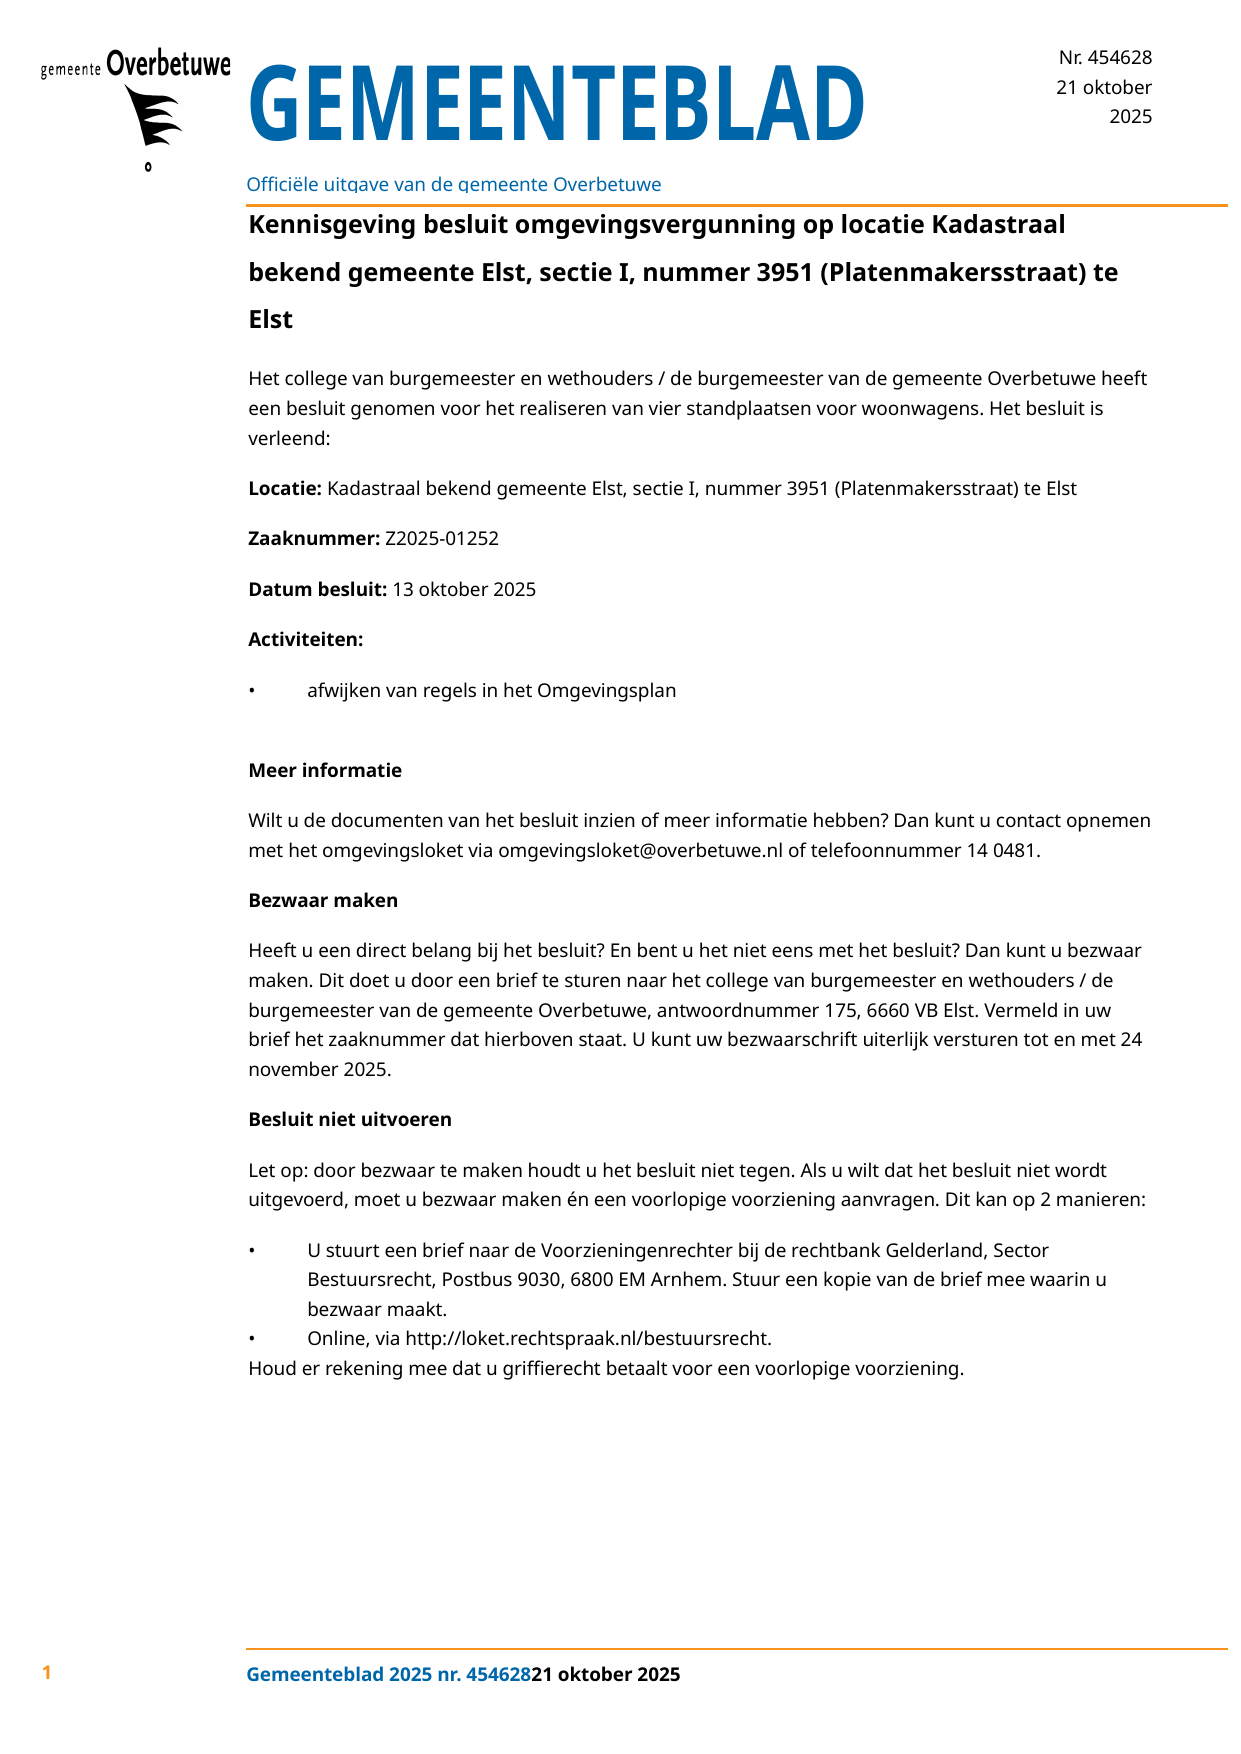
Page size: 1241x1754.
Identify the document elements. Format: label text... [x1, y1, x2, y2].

text Het college van burgemeester en wethouders / de burgemeester van de gemeente Overbetuwe heeft een besluit genomen voor het realiseren van vier standplaatsen voor woonwagens. Het besluit is verleend: [248, 366, 1152, 450]
text Bezwaar maken [248, 887, 1152, 913]
text Kennisgeving besluit omgevingsvergunning op locatie Kadastraal bekend gemeente Elst, sectie I, nummer 3951 (Platenmakersstraat) te Elst [248, 207, 1152, 336]
text Wilt u de documenten van het besluit inzien of meer informatie hebben? Dan kunt u contact opnemen met het omgevingsloket via omgevingsloket@overbetuwe.nl of telefoonnummer 14 0481. [248, 807, 1152, 862]
text Zaaknummer: Z2025-01252 [248, 526, 1152, 551]
text Meer informatie [248, 757, 1152, 782]
text Locatie: Kadastraal bekend gemeente Elst, sectie I, nummer 3951 (Platenmakersstraat) te Elst [248, 475, 1152, 501]
text Besluit niet uitvoeren [248, 1106, 1152, 1132]
list Online, via http://loket.rechtspraak.nl/bestuursrecht. [248, 1326, 1152, 1351]
text Let op: door bezwaar te maken houdt u het besluit niet tegen. Als u wilt dat het besluit niet wordt uitgevoerd, moet u bezwaar maken én een voorlopige voorziening aanvragen. Dit kan op 2 manieren: [248, 1157, 1152, 1212]
picture [41, 47, 231, 172]
list afwijken van regels in het Omgevingsplan [248, 677, 1152, 702]
text Activiteiten: [248, 626, 1152, 652]
list U stuurt een brief naar de Voorzieningenrechter bij de rechtbank Gelderland, Sector Bestuursrecht, Postbus 9030, 6800 EM Arnhem. Stuur een kopie van de brief mee waarin u bezwaar maakt. [248, 1237, 1152, 1322]
text Heeft u een direct belang bij het besluit? En bent u het niet eens met het besluit? Dan kunt u bezwaar maken. Dit doet u door een brief te sturen naar het college van burgemeester en wethouders / de burgemeester van de gemeente Overbetuwe, antwoordnummer 175, 6660 VB Elst. Vermeld in uw brief het zaaknummer dat hierboven staat. U kunt uw bezwaarschrift uiterlijk versturen tot en met 24 november 2025. [248, 938, 1152, 1082]
text Datum besluit: 13 oktober 2025 [248, 576, 1152, 602]
text Houd er rekening mee dat u griffierecht betaalt voor een voorlopige voorziening. [248, 1355, 1152, 1381]
